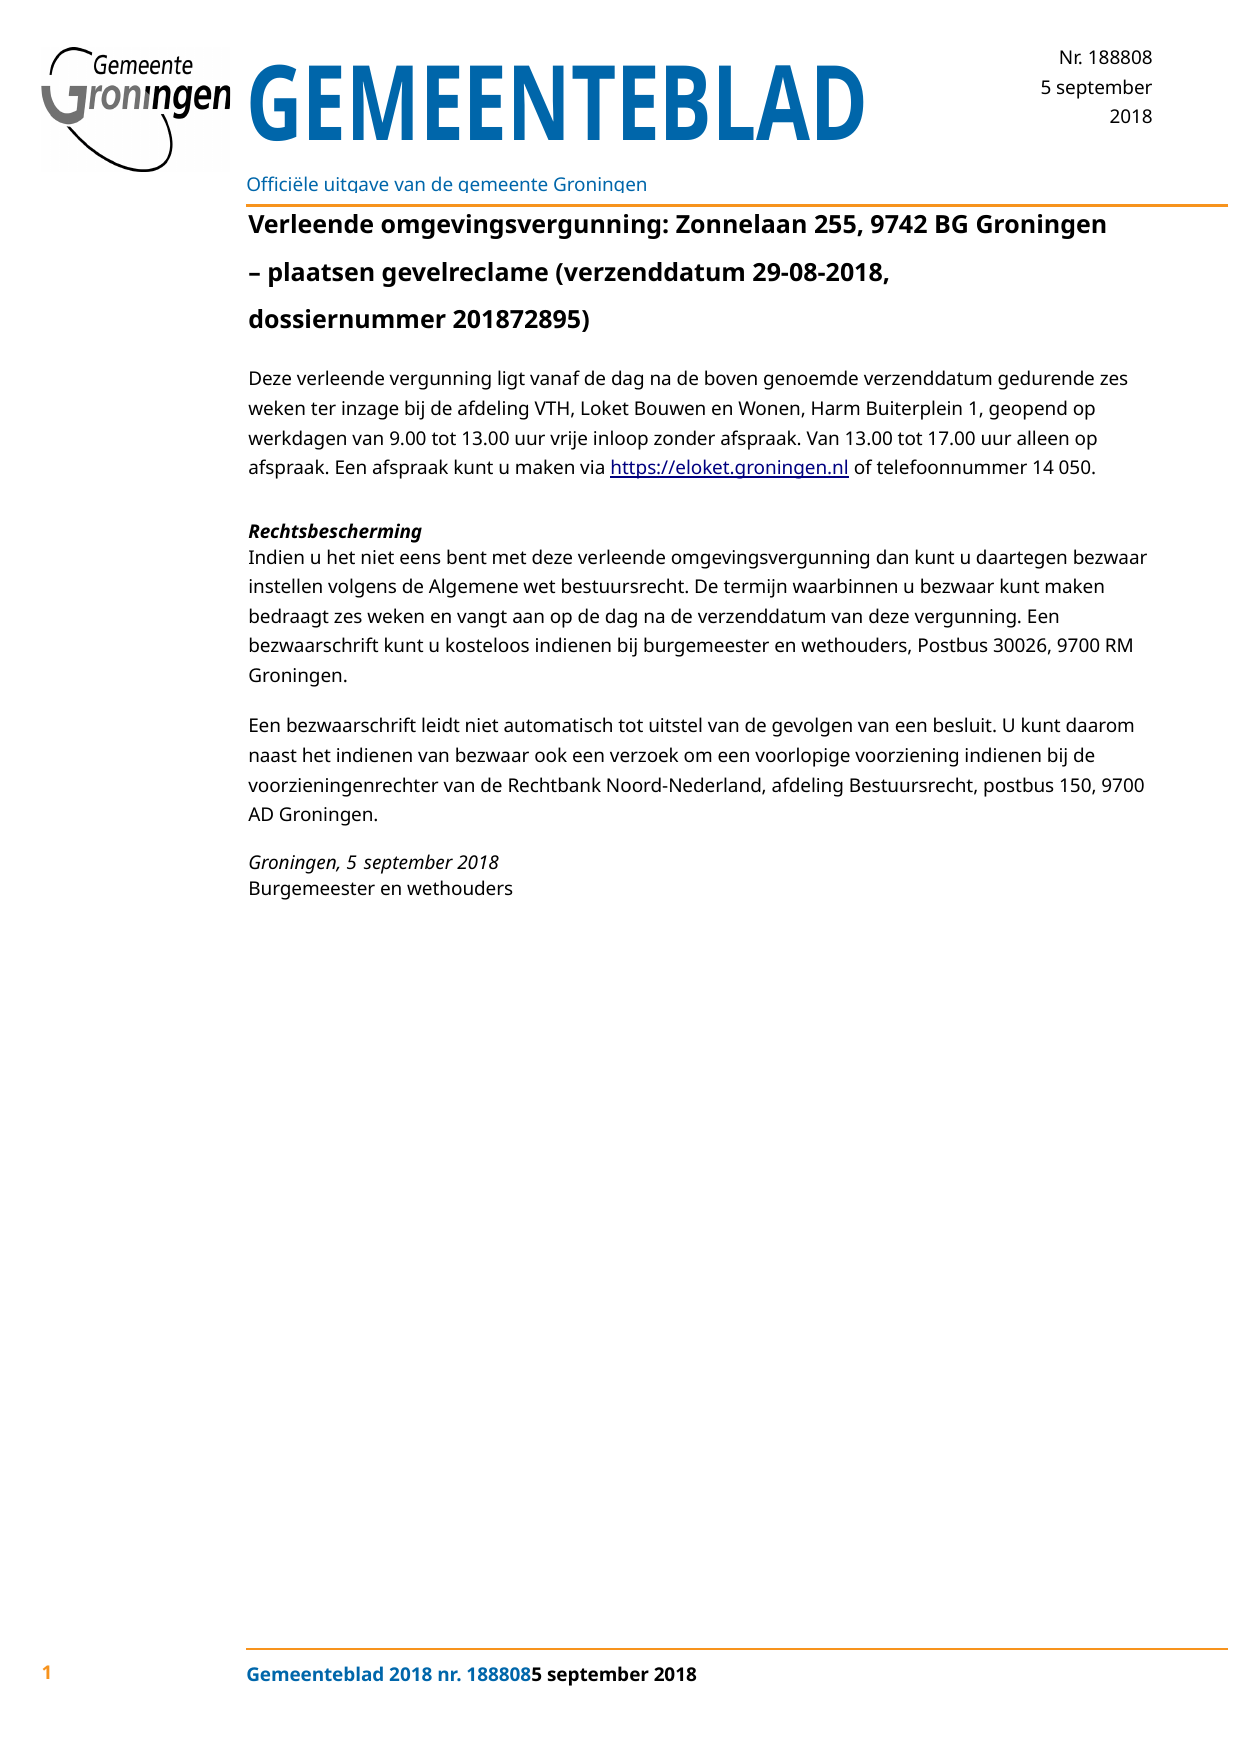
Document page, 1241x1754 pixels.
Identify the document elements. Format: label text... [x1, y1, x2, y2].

text Groningen, 5 september 2018 [248, 849, 1152, 875]
text Deze verleende vergunning ligt vanaf de dag na de boven genoemde verzenddatum gedurende zes weken ter inzage bij de afdeling VTH, Loket Bouwen en Wonen, Harm Buiterplein 1, geopend op werkdagen van 9.00 tot 13.00 uur vrije inloop zonder afspraak. Van 13.00 tot 17.00 uur alleen op afspraak. Een afspraak kunt u maken via https://eloket.groningen.nl of telefoonnummer 14 050. [248, 366, 1152, 480]
text Indien u het niet eens bent met deze verleende omgevingsvergunning dan kunt u daartegen bezwaar instellen volgens de Algemene wet bestuursrecht. De termijn waarbinnen u bezwaar kunt maken bedraagt zes weken en vangt aan op de dag na de verzenddatum van deze vergunning. Een bezwaarschrift kunt u kosteloos indienen bij burgemeester en wethouders, Postbus 30026, 9700 RM Groningen. [248, 544, 1152, 688]
picture [41, 47, 231, 172]
text Een bezwaarschrift leidt niet automatisch tot uitstel van de gevolgen van een besluit. U kunt daarom naast het indienen van bezwaar ook een verzoek om een voorlopige voorziening indienen bij de voorzieningenrechter van de Rechtbank Noord-Nederland, afdeling Bestuursrecht, postbus 150, 9700 AD Groningen. [248, 713, 1152, 827]
text Verleende omgevingsvergunning: Zonnelaan 255, 9742 BG Groningen – plaatsen gevelreclame (verzenddatum 29-08-2018, dossiernummer 201872895) [248, 207, 1152, 336]
text Rechtsbescherming [248, 518, 1152, 544]
text Burgemeester en wethouders [248, 875, 1152, 901]
